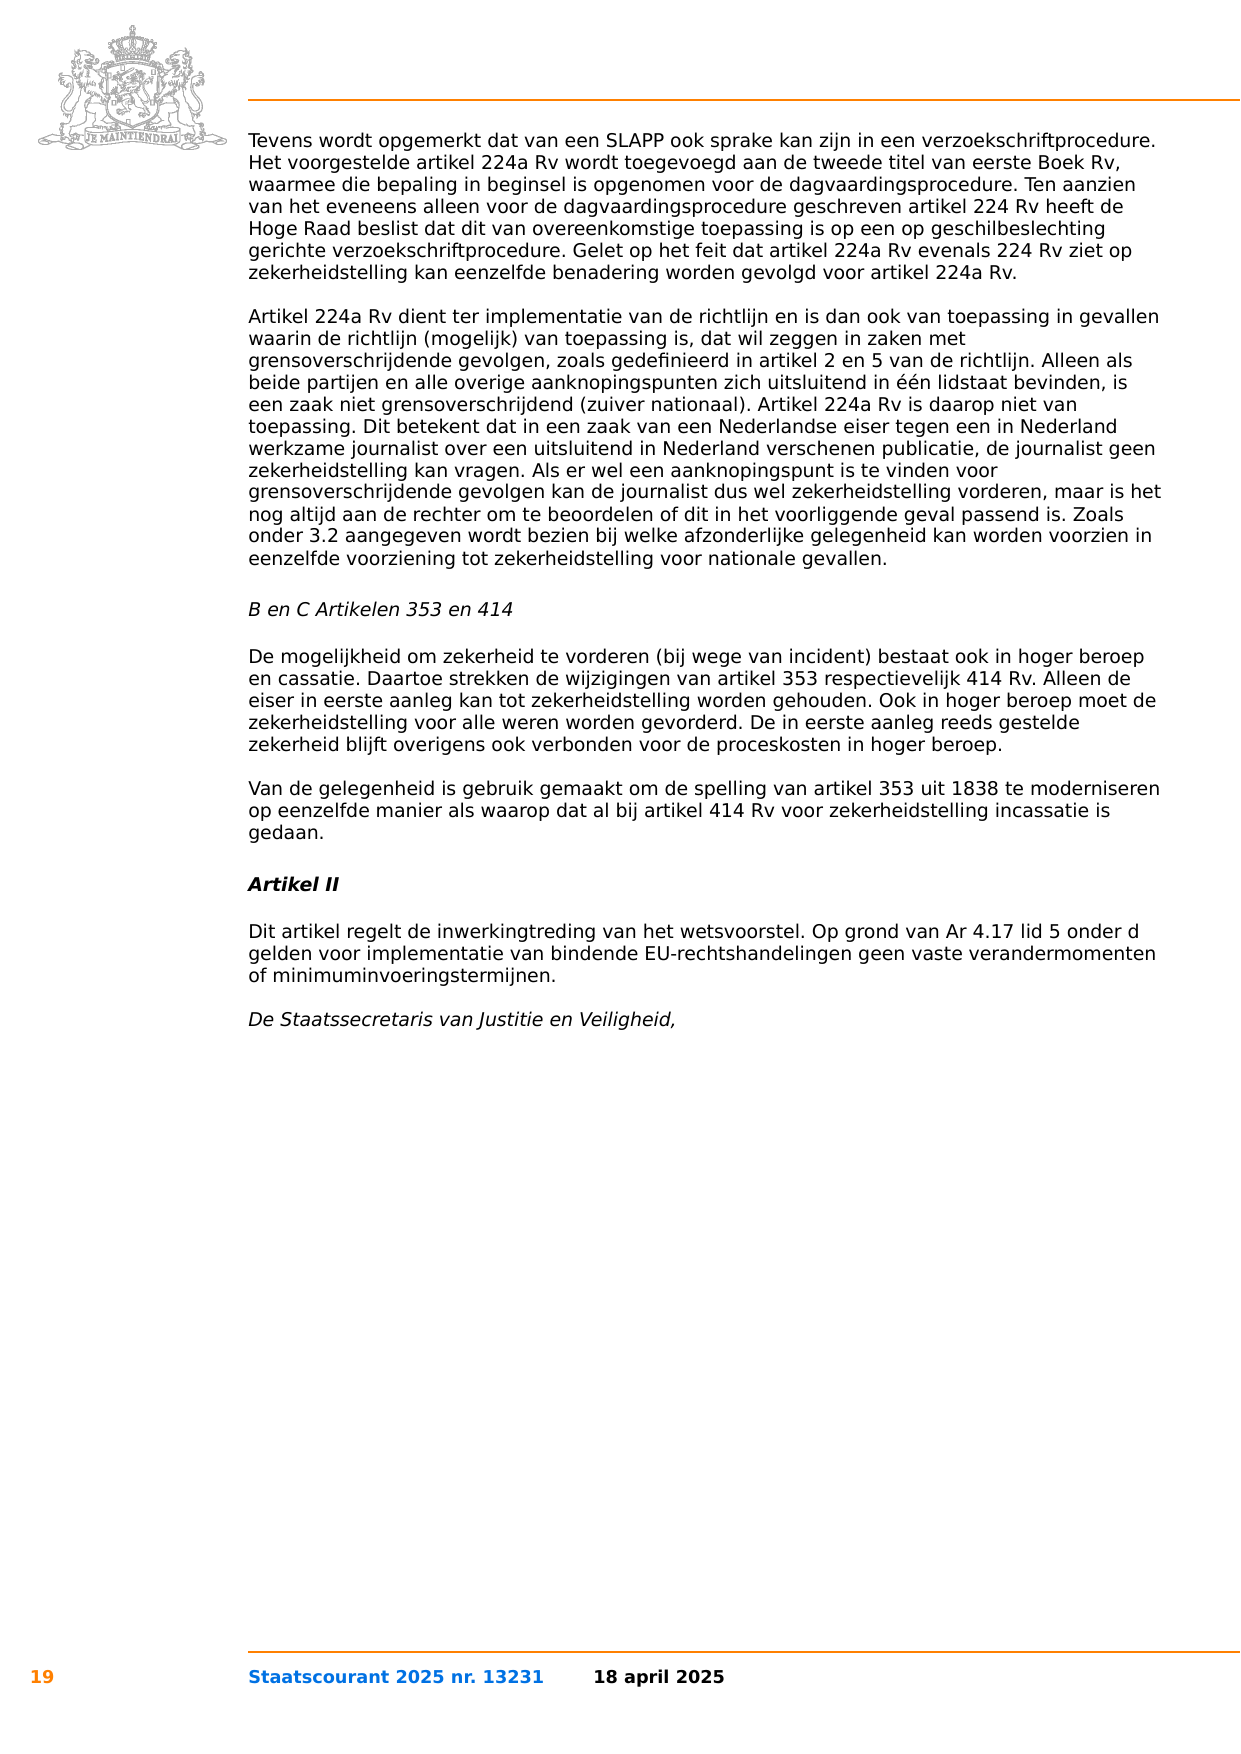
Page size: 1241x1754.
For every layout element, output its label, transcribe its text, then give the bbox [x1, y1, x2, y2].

text Tevens wordt opgemerkt dat van een SLAPP ook sprake kan zijn in een verzoekschriftprocedure. Het voorgestelde artikel 224a Rv wordt toegevoegd aan de tweede titel van eerste Boek Rv, waarmee die bepaling in beginsel is opgenomen voor de dagvaardingsprocedure. Ten aanzien van het eveneens alleen voor de dagvaardingsprocedure geschreven artikel 224 Rv heeft de Hoge Raad beslist dat dit van overeenkomstige toepassing is op een op geschilbeslechting gerichte verzoekschriftprocedure. Gelet op het feit dat artikel 224a Rv evenals 224 Rv ziet op zekerheidstelling kan eenzelfde benadering worden gevolgd voor artikel 224a Rv. [248, 130, 1163, 284]
text Artikel 224a Rv dient ter implementatie van de richtlijn en is dan ook van toepassing in gevallen waarin de richtlijn (mogelijk) van toepassing is, dat wil zeggen in zaken met grensoverschrijdende gevolgen, zoals gedefinieerd in artikel 2 en 5 van de richtlijn. Alleen als beide partijen en alle overige aanknopingspunten zich uitsluitend in één lidstaat bevinden, is een zaak niet grensoverschrijdend (zuiver nationaal). Artikel 224a Rv is daarop niet van toepassing. Dit betekent dat in een zaak van een Nederlandse eiser tegen een in Nederland werkzame journalist over een uitsluitend in Nederland verschenen publicatie, de journalist geen zekerheidstelling kan vragen. Als er wel een aanknopingspunt is te vinden voor grensoverschrijdende gevolgen kan de journalist dus wel zekerheidstelling vorderen, maar is het nog altijd aan de rechter om te beoordelen of dit in het voorliggende geval passend is. Zoals onder 3.2 aangegeven wordt bezien bij welke afzonderlijke gelegenheid kan worden voorzien in eenzelfde voorziening tot zekerheidstelling voor nationale gevallen. [248, 306, 1163, 569]
subtitle Artikel II [248, 874, 1163, 896]
text De Staatssecretaris van Justitie en Veiligheid, [248, 1009, 1163, 1031]
picture [38, 25, 227, 150]
text Van de gelegenheid is gebruik gemaakt om de spelling van artikel 353 uit 1838 te moderniseren op eenzelfde manier als waarop dat al bij artikel 414 Rv voor zekerheidstelling incassatie is gedaan. [248, 778, 1163, 844]
text De mogelijkheid om zekerheid te vorderen (bij wege van incident) bestaat ook in hoger beroep en cassatie. Daartoe strekken de wijzigingen van artikel 353 respectievelijk 414 Rv. Alleen de eiser in eerste aanleg kan tot zekerheidstelling worden gehouden. Ook in hoger beroep moet de zekerheidstelling voor alle weren worden gevorderd. De in eerste aanleg reeds gestelde zekerheid blijft overigens ook verbonden voor de proceskosten in hoger beroep. [248, 646, 1163, 756]
subtitle B en C Artikelen 353 en 414 [248, 599, 1163, 621]
text Dit artikel regelt de inwerkingtreding van het wetsvoorstel. Op grond van Ar 4.17 lid 5 onder d gelden voor implementatie van bindende EU-rechtshandelingen geen vaste verandermomenten of minimuminvoeringstermijnen. [248, 921, 1163, 987]
